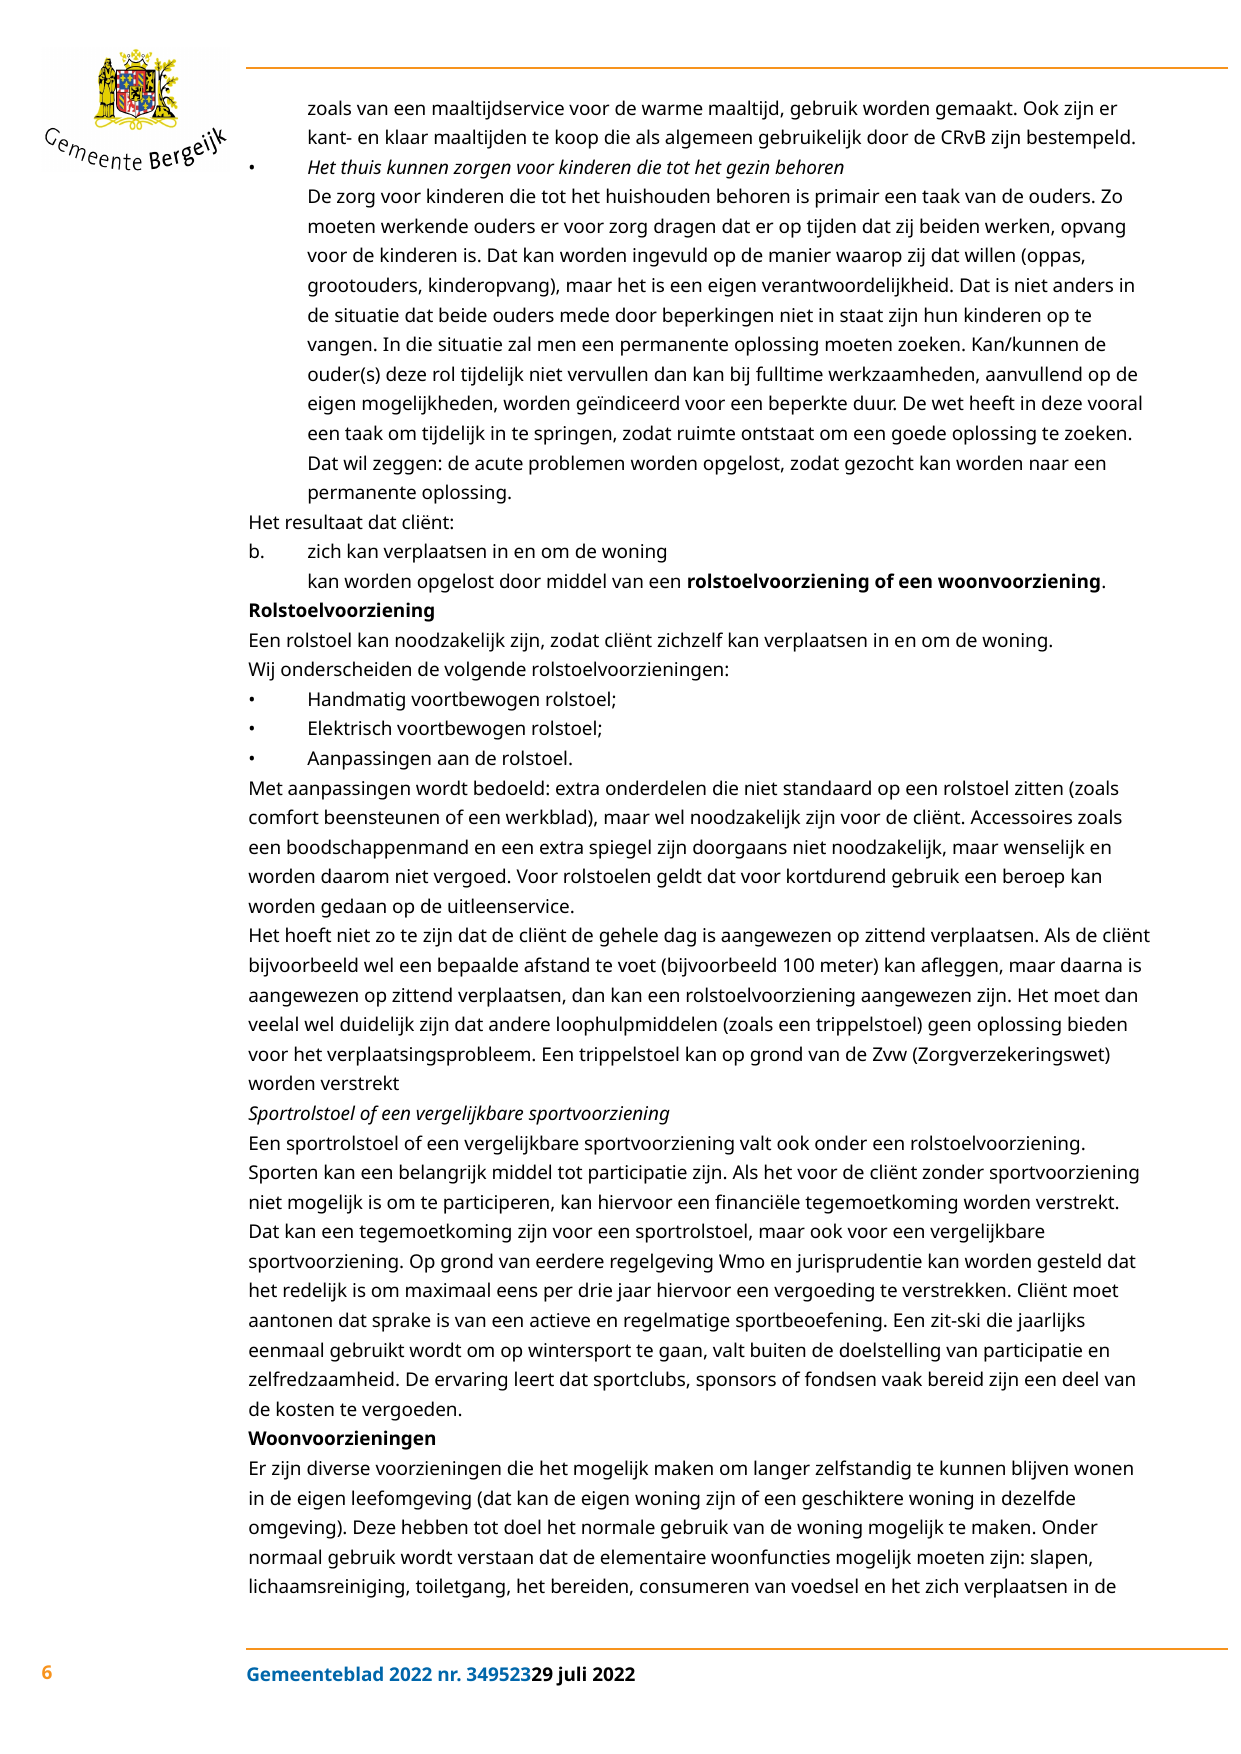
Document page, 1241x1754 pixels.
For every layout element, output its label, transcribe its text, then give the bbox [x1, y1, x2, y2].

text Een sportrolstoel of een vergelijkbare sportvoorziening valt ook onder een rolstoelvoorziening. [248, 1130, 1152, 1155]
picture [41, 47, 231, 172]
list De zorg voor kinderen die tot het huishouden behoren is primair een taak van de ouders. Zo moeten werkende ouders er voor zorg dragen dat er op tijden dat zij beiden werken, opvang voor de kinderen is. Dat kan worden ingevuld op de manier waarop zij dat willen (oppas, grootouders, kinderopvang), maar het is een eigen verantwoordelijkheid. Dat is niet anders in de situatie dat beide ouders mede door beperkingen niet in staat zijn hun kinderen op te vangen. In die situatie zal men een permanente oplossing moeten zoeken. Kan/kunnen de ouder(s) deze rol tijdelijk niet vervullen dan kan bij fulltime werkzaamheden, aanvullend op de eigen mogelijkheden, worden geïndiceerd voor een beperkte duur. De wet heeft in deze vooral een taak om tijdelijk in te springen, zodat ruimte ontstaat om een goede oplossing te zoeken. Dat wil zeggen: de acute problemen worden opgelost, zodat gezocht kan worden naar een permanente oplossing. [248, 183, 1152, 505]
text Sportrolstoel of een vergelijkbare sportvoorziening [248, 1100, 1152, 1126]
text Met aanpassingen wordt bedoeld: extra onderdelen die niet standaard op een rolstoel zitten (zoals comfort beensteunen of een werkblad), maar wel noodzakelijk zijn voor de cliënt. Accessoires zoals een boodschappenmand en een extra spiegel zijn doorgaans niet noodzakelijk, maar wenselijk en worden daarom niet vergoed. Voor rolstoelen geldt dat voor kortdurend gebruik een beroep kan worden gedaan op de uitleenservice. [248, 775, 1152, 919]
table_header Het resultaat dat cliënt: zich kan verplaatsen in en om de woning kan worden opgelost door middel van een rolstoelvoorziening of een woonvoorziening. [248, 509, 1152, 594]
list Elektrisch voortbewogen rolstoel; [248, 716, 1152, 741]
text Rolstoelvoorziening [248, 597, 1152, 623]
list Het thuis kunnen zorgen voor kinderen die tot het gezin behoren [248, 154, 1152, 180]
text Een rolstoel kan noodzakelijk zijn, zodat cliënt zichzelf kan verplaatsen in en om de woning. [248, 627, 1152, 652]
text Het hoeft niet zo te zijn dat de cliënt de gehele dag is aangewezen op zittend verplaatsen. Als de cliënt bijvoorbeeld wel een bepaalde afstand te voet (bijvoorbeeld 100 meter) kan afleggen, maar daarna is aangewezen op zittend verplaatsen, dan kan een rolstoelvoorziening aangewezen zijn. Het moet dan veelal wel duidelijk zijn dat andere loophulpmiddelen (zoals een trippelstoel) geen oplossing bieden voor het verplaatsingsprobleem. Een trippelstoel kan op grond van de Zvw (Zorgverzekeringswet) worden verstrekt [248, 923, 1152, 1096]
text Er zijn diverse voorzieningen die het mogelijk maken om langer zelfstandig te kunnen blijven wonen in de eigen leefomgeving (dat kan de eigen woning zijn of een geschiktere woning in dezelfde omgeving). Deze hebben tot doel het normale gebruik van de woning mogelijk te maken. Onder normaal gebruik wordt verstaan dat de elementaire woonfuncties mogelijk moeten zijn: slapen, lichaamsreiniging, toiletgang, het bereiden, consumeren van voedsel en het zich verplaatsen in de [248, 1455, 1152, 1599]
list Aanpassingen aan de rolstoel. [248, 745, 1152, 771]
text Wij onderscheiden de volgende rolstoelvoorzieningen: [248, 656, 1152, 682]
text Woonvoorzieningen [248, 1426, 1152, 1451]
list zoals van een maaltijdservice voor de warme maaltijd, gebruik worden gemaakt. Ook zijn er kant- en klaar maaltijden te koop die als algemeen gebruikelijk door de CRvB zijn bestempeld. [248, 95, 1152, 150]
list Handmatig voortbewogen rolstoel; [248, 686, 1152, 712]
text Sporten kan een belangrijk middel tot participatie zijn. Als het voor de cliënt zonder sportvoorziening niet mogelijk is om te participeren, kan hiervoor een financiële tegemoetkoming worden verstrekt. Dat kan een tegemoetkoming zijn voor een sportrolstoel, maar ook voor een vergelijkbare sportvoorziening. Op grond van eerdere regelgeving Wmo en jurisprudentie kan worden gesteld dat het redelijk is om maximaal eens per drie jaar hiervoor een vergoeding te verstrekken. Cliënt moet aantonen dat sprake is van een actieve en regelmatige sportbeoefening. Een zit-ski die jaarlijks eenmaal gebruikt wordt om op wintersport te gaan, valt buiten de doelstelling van participatie en zelfredzaamheid. De ervaring leert dat sportclubs, sponsors of fondsen vaak bereid zijn een deel van de kosten te vergoeden. [248, 1159, 1152, 1422]
